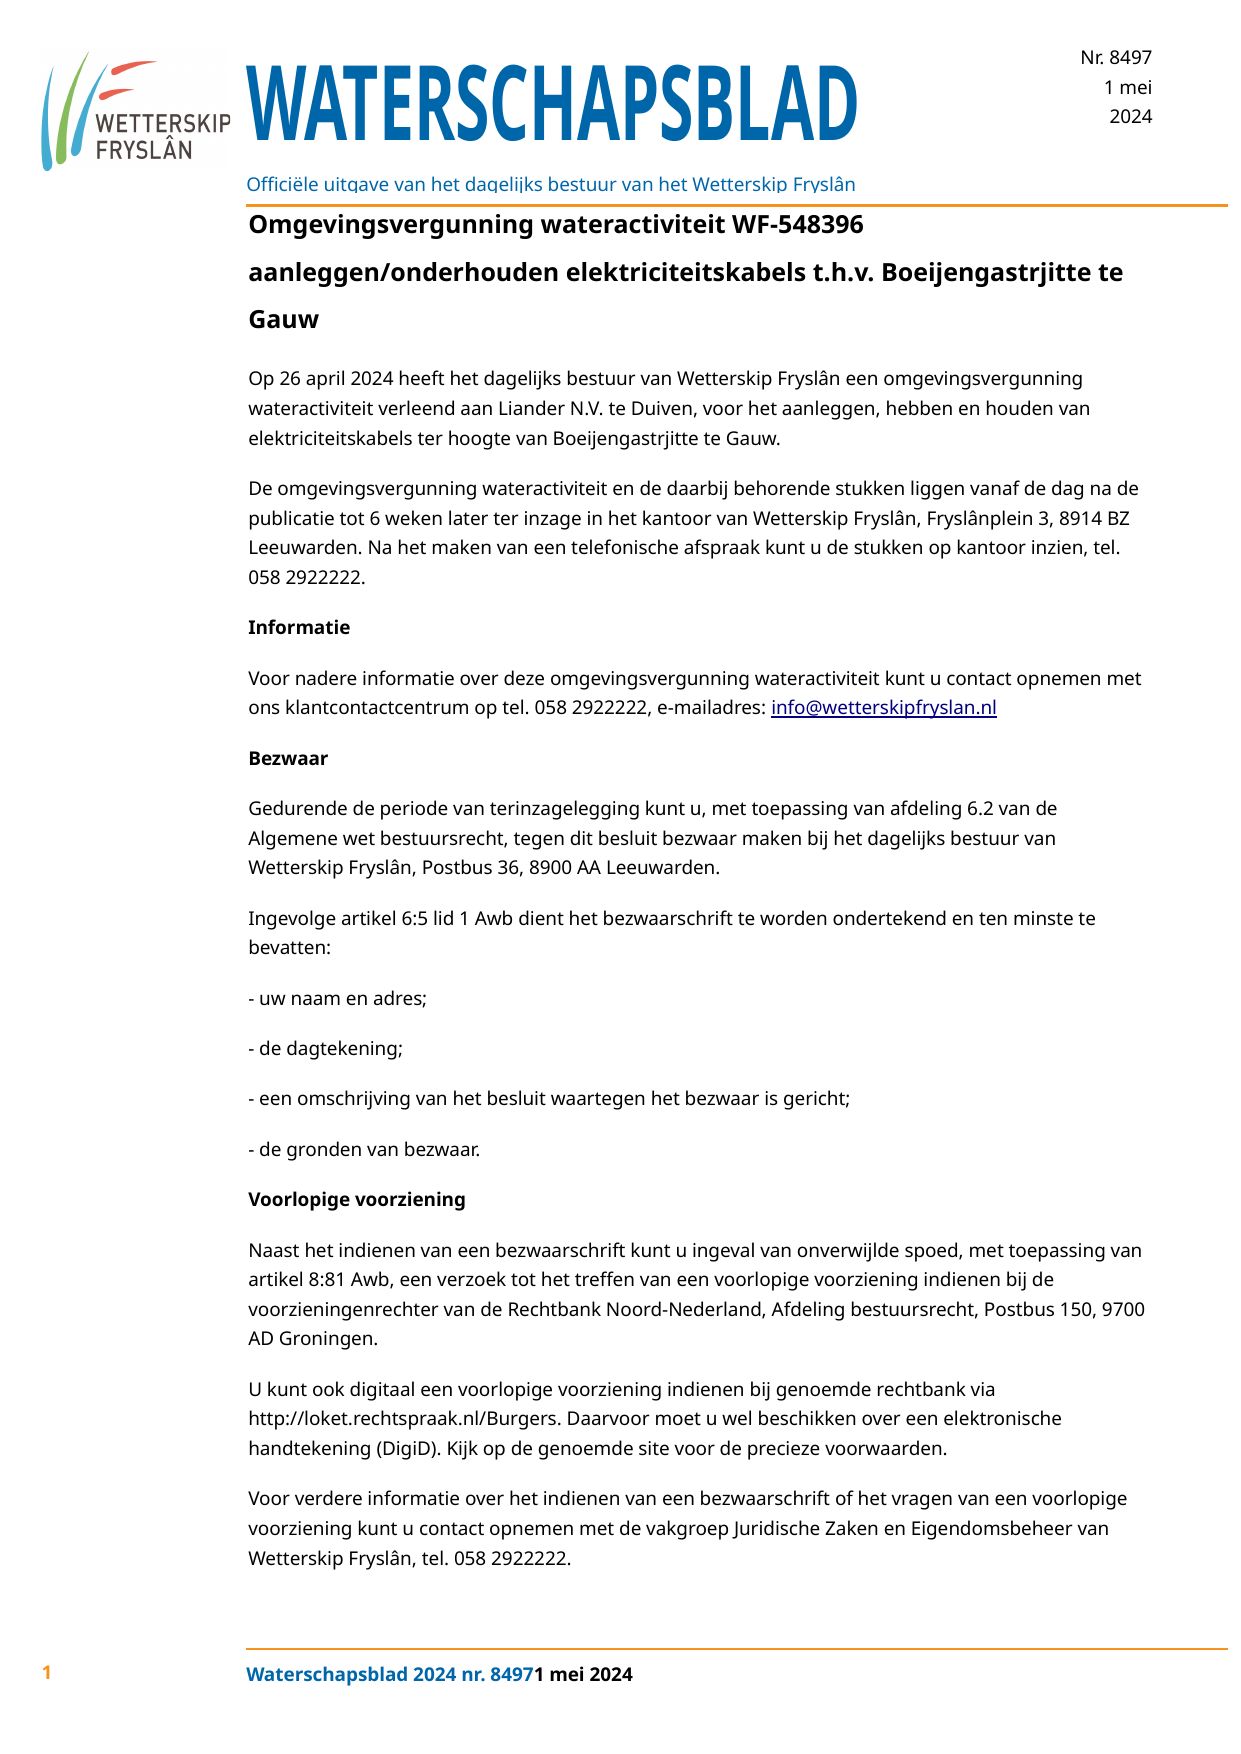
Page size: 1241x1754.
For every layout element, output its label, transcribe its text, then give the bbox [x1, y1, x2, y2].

text - uw naam en adres; [248, 985, 1152, 1010]
text Bezwaar [248, 745, 1152, 770]
text Gedurende de periode van terinzagelegging kunt u, met toepassing van afdeling 6.2 van de Algemene wet bestuursrecht, tegen dit besluit bezwaar maken bij het dagelijks bestuur van Wetterskip Fryslân, Postbus 36, 8900 AA Leeuwarden. [248, 795, 1152, 880]
text De omgevingsvergunning wateractiviteit en de daarbij behorende stukken liggen vanaf de dag na de publicatie tot 6 weken later ter inzage in het kantoor van Wetterskip Fryslân, Fryslânplein 3, 8914 BZ Leeuwarden. Na het maken van een telefonische afspraak kunt u de stukken op kantoor inzien, tel. 058 2922222. [248, 475, 1152, 589]
text - de gronden van bezwaar. [248, 1136, 1152, 1162]
text Voor verdere informatie over het indienen van een bezwaarschrift of het vragen van een voorlopige voorziening kunt u contact opnemen met de vakgroep Juridische Zaken en Eigendomsbeheer van Wetterskip Fryslân, tel. 058 2922222. [248, 1486, 1152, 1570]
picture [41, 47, 231, 172]
text Op 26 april 2024 heeft het dagelijks bestuur van Wetterskip Fryslân een omgevingsvergunning wateractiviteit verleend aan Liander N.V. te Duiven, voor het aanleggen, hebben en houden van elektriciteitskabels ter hoogte van Boeijengastrjitte te Gauw. [248, 366, 1152, 450]
text Voorlopige voorziening [248, 1186, 1152, 1212]
text Voor nadere informatie over deze omgevingsvergunning wateractiviteit kunt u contact opnemen met ons klantcontactcentrum op tel. 058 2922222, e-mailadres: info@wetterskipfryslan.nl [248, 665, 1152, 720]
text Naast het indienen van een bezwaarschrift kunt u ingeval van onverwijlde spoed, met toepassing van artikel 8:81 Awb, een verzoek tot het treffen van een voorlopige voorziening indienen bij de voorzieningenrechter van de Rechtbank Noord-Nederland, Afdeling bestuursrecht, Postbus 150, 9700 AD Groningen. [248, 1237, 1152, 1351]
text Ingevolge artikel 6:5 lid 1 Awb dient het bezwaarschrift te worden ondertekend en ten minste te bevatten: [248, 905, 1152, 960]
text Informatie [248, 614, 1152, 640]
text Omgevingsvergunning wateractiviteit WF-548396 aanleggen/onderhouden elektriciteitskabels t.h.v. Boeijengastrjitte te Gauw [248, 207, 1152, 336]
text - een omschrijving van het besluit waartegen het bezwaar is gericht; [248, 1086, 1152, 1111]
text - de dagtekening; [248, 1035, 1152, 1061]
text U kunt ook digitaal een voorlopige voorziening indienen bij genoemde rechtbank via http://loket.rechtspraak.nl/Burgers. Daarvoor moet u wel beschikken over een elektronische handtekening (DigiD). Kijk op de genoemde site voor de precieze voorwaarden. [248, 1376, 1152, 1461]
